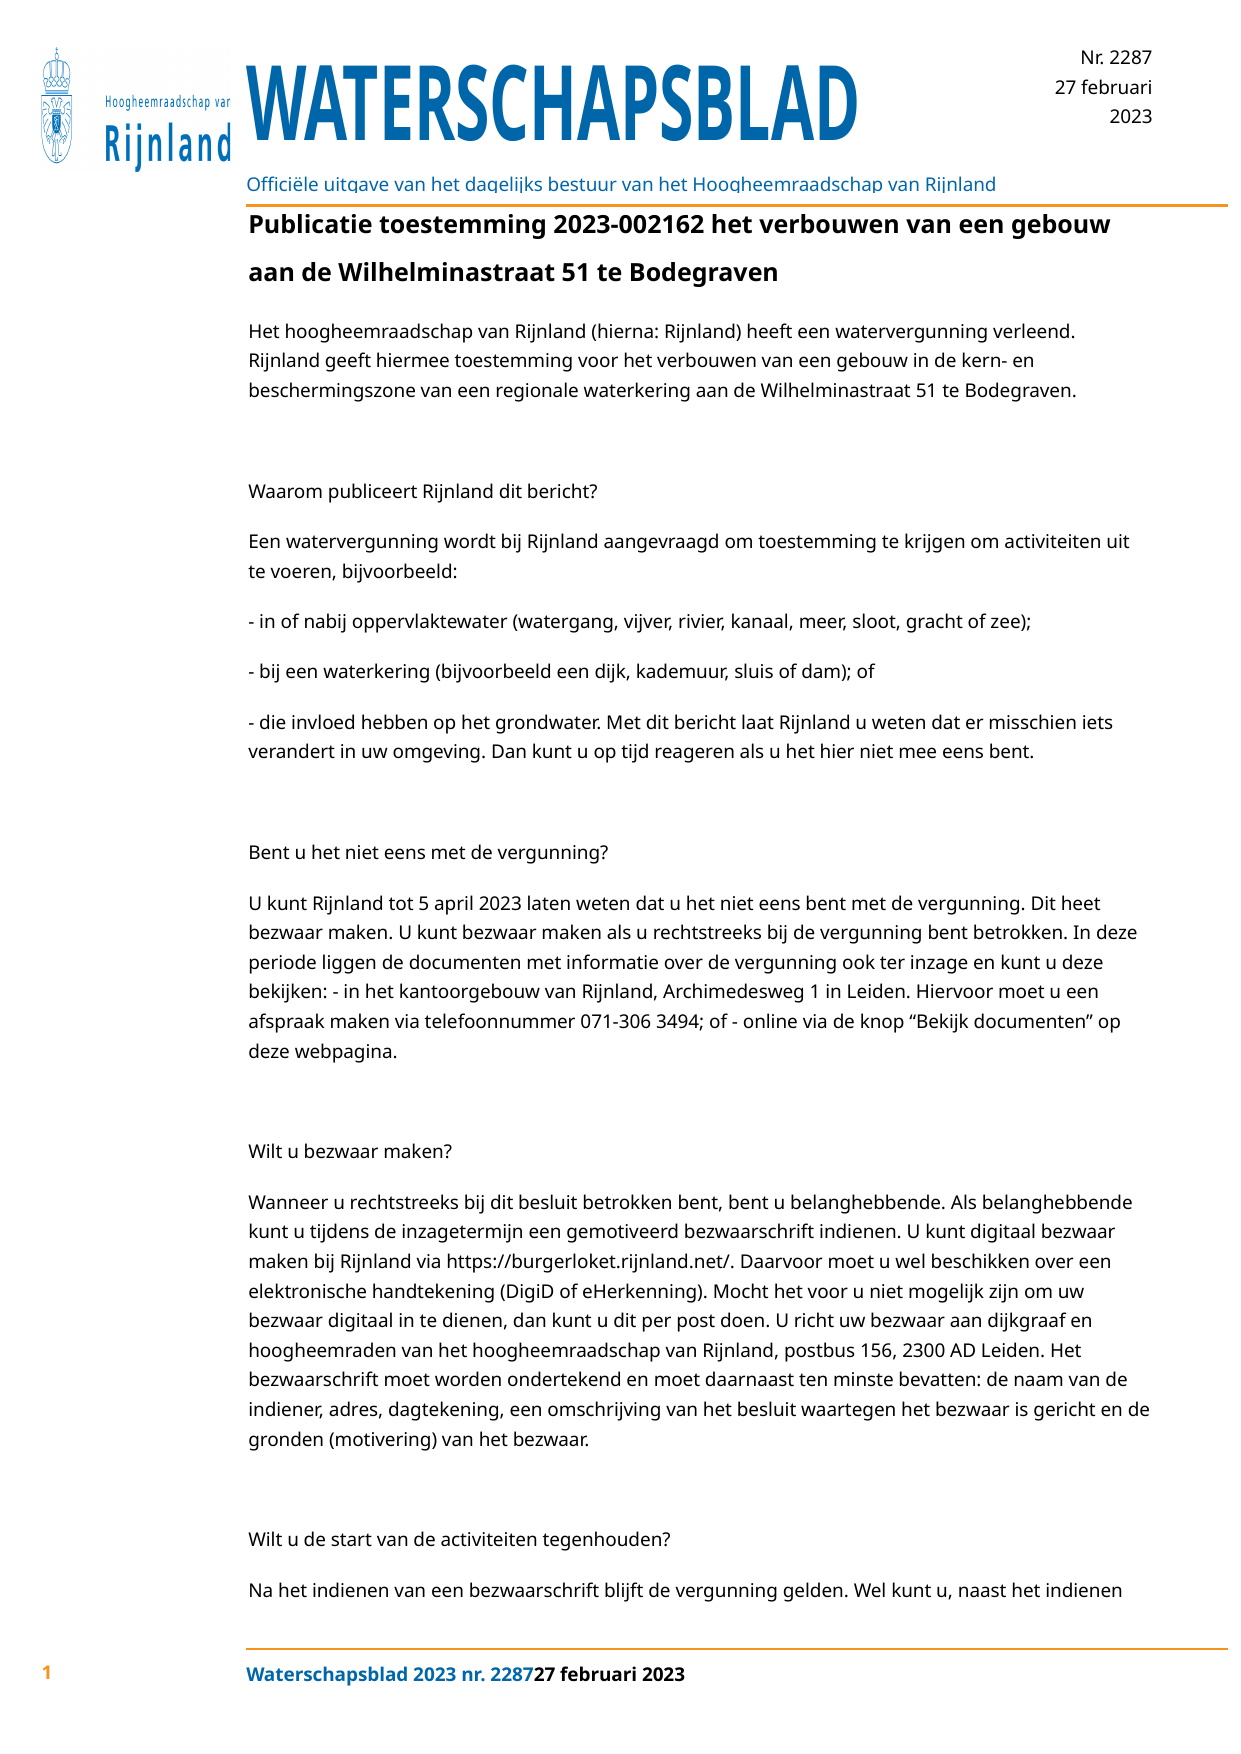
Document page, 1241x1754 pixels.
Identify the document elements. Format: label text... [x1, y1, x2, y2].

text Publicatie toestemming 2023-002162 het verbouwen van een gebouw aan de Wilhelminastraat 51 te Bodegraven [248, 207, 1152, 288]
text Het hoogheemraadschap van Rijnland (hierna: Rijnland) heeft een watervergunning verleend. Rijnland geeft hiermee toestemming voor het verbouwen van een gebouw in de kern- en beschermingszone van een regionale waterkering aan de Wilhelminastraat 51 te Bodegraven. [248, 318, 1152, 403]
text Waarom publiceert Rijnland dit bericht? [248, 478, 1152, 504]
text Bent u het niet eens met de vergunning? [248, 839, 1152, 865]
text Na het indienen van een bezwaarschrift blijft de vergunning gelden. Wel kunt u, naast het indienen [248, 1577, 1152, 1603]
text - in of nabij oppervlaktewater (watergang, vijver, rivier, kanaal, meer, sloot, gracht of zee); [248, 608, 1152, 634]
text - die invloed hebben op het grondwater. Met dit bericht laat Rijnland u weten dat er misschien iets verandert in uw omgeving. Dan kunt u op tijd reageren als u het hier niet mee eens bent. [248, 709, 1152, 764]
text - bij een waterkering (bijvoorbeeld een dijk, kademuur, sluis of dam); of [248, 659, 1152, 684]
text U kunt Rijnland tot 5 april 2023 laten weten dat u het niet eens bent met de vergunning. Dit heet bezwaar maken. U kunt bezwaar maken als u rechtstreeks bij de vergunning bent betrokken. In deze periode liggen de documenten met informatie over de vergunning ook ter inzage en kunt u deze bekijken: - in het kantoorgebouw van Rijnland, Archimedesweg 1 in Leiden. Hiervoor moet u een afspraak maken via telefoonnummer 071-306 3494; of - online via de knop “Bekijk documenten” op deze webpagina. [248, 890, 1152, 1064]
text Wanneer u rechtstreeks bij dit besluit betrokken bent, bent u belanghebbende. Als belanghebbende kunt u tijdens de inzagetermijn een gemotiveerd bezwaarschrift indienen. U kunt digitaal bezwaar maken bij Rijnland via https://burgerloket.rijnland.net/. Daarvoor moet u wel beschikken over een elektronische handtekening (DigiD of eHerkenning). Mocht het voor u niet mogelijk zijn om uw bezwaar digitaal in te dienen, dan kunt u dit per post doen. U richt uw bezwaar aan dijkgraaf en hoogheemraden van het hoogheemraadschap van Rijnland, postbus 156, 2300 AD Leiden. Het bezwaarschrift moet worden ondertekend en moet daarnaast ten minste bevatten: de naam van de indiener, adres, dagtekening, een omschrijving van het besluit waartegen het bezwaar is gericht en de gronden (motivering) van het bezwaar. [248, 1189, 1152, 1452]
text Wilt u bezwaar maken? [248, 1139, 1152, 1164]
text Een watervergunning wordt bij Rijnland aangevraagd om toestemming te krijgen om activiteiten uit te voeren, bijvoorbeeld: [248, 528, 1152, 584]
text Wilt u de start van de activiteiten tegenhouden? [248, 1527, 1152, 1552]
picture [41, 47, 231, 172]
